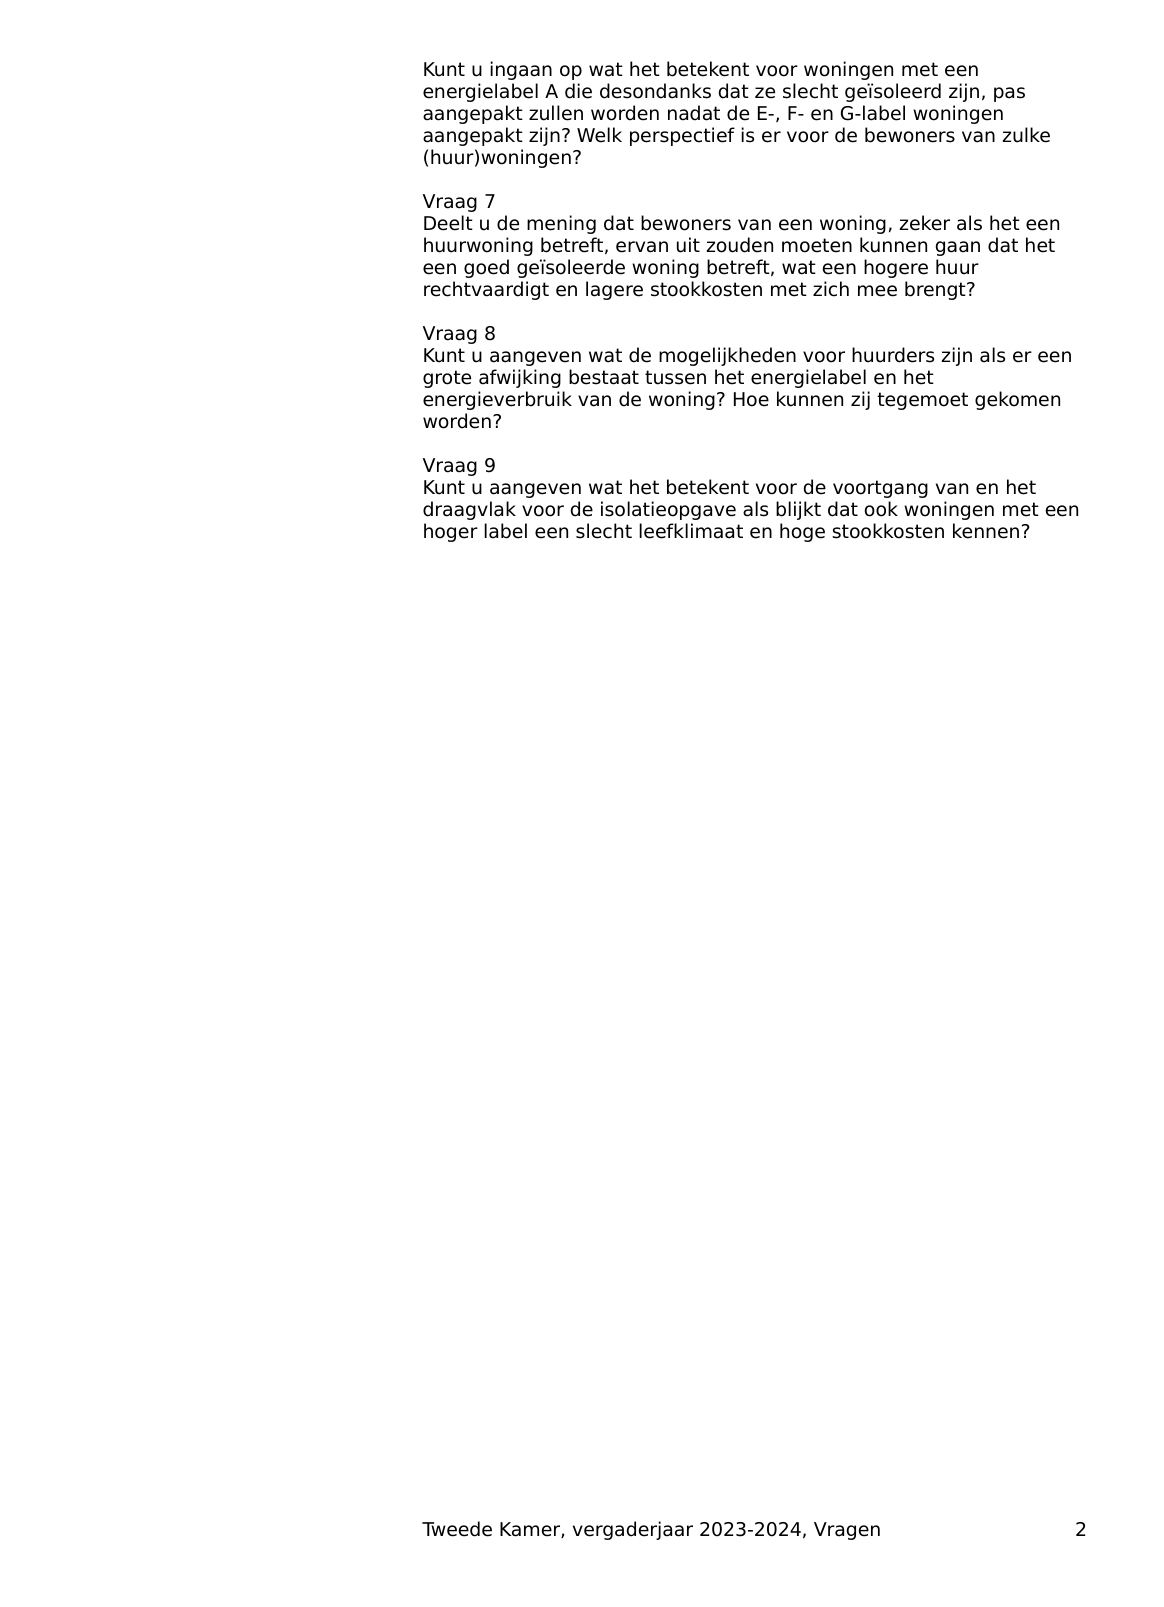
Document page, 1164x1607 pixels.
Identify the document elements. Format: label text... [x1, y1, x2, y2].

text Kunt u ingaan op wat het betekent voor woningen met een energielabel A die desondanks dat ze slecht geïsoleerd zijn, pas aangepakt zullen worden nadat de E-, F- en G-label woningen aangepakt zijn? Welk perspectief is er voor de bewoners van zulke (huur)woningen? [422, 59, 1087, 169]
text Vraag 7 [422, 191, 1087, 213]
text Kunt u aangeven wat het betekent voor de voortgang van en het draagvlak voor de isolatieopgave als blijkt dat ook woningen met een hoger label een slecht leefklimaat en hoge stookkosten kennen? [422, 477, 1087, 543]
text Deelt u de mening dat bewoners van een woning, zeker als het een huurwoning betreft, ervan uit zouden moeten kunnen gaan dat het een goed geïsoleerde woning betreft, wat een hogere huur rechtvaardigt en lagere stookkosten met zich mee brengt? [422, 213, 1087, 301]
text Vraag 9 [422, 455, 1087, 477]
text Vraag 8 [422, 323, 1087, 345]
text Kunt u aangeven wat de mogelijkheden voor huurders zijn als er een grote afwijking bestaat tussen het energielabel en het energieverbruik van de woning? Hoe kunnen zij tegemoet gekomen worden? [422, 345, 1087, 433]
